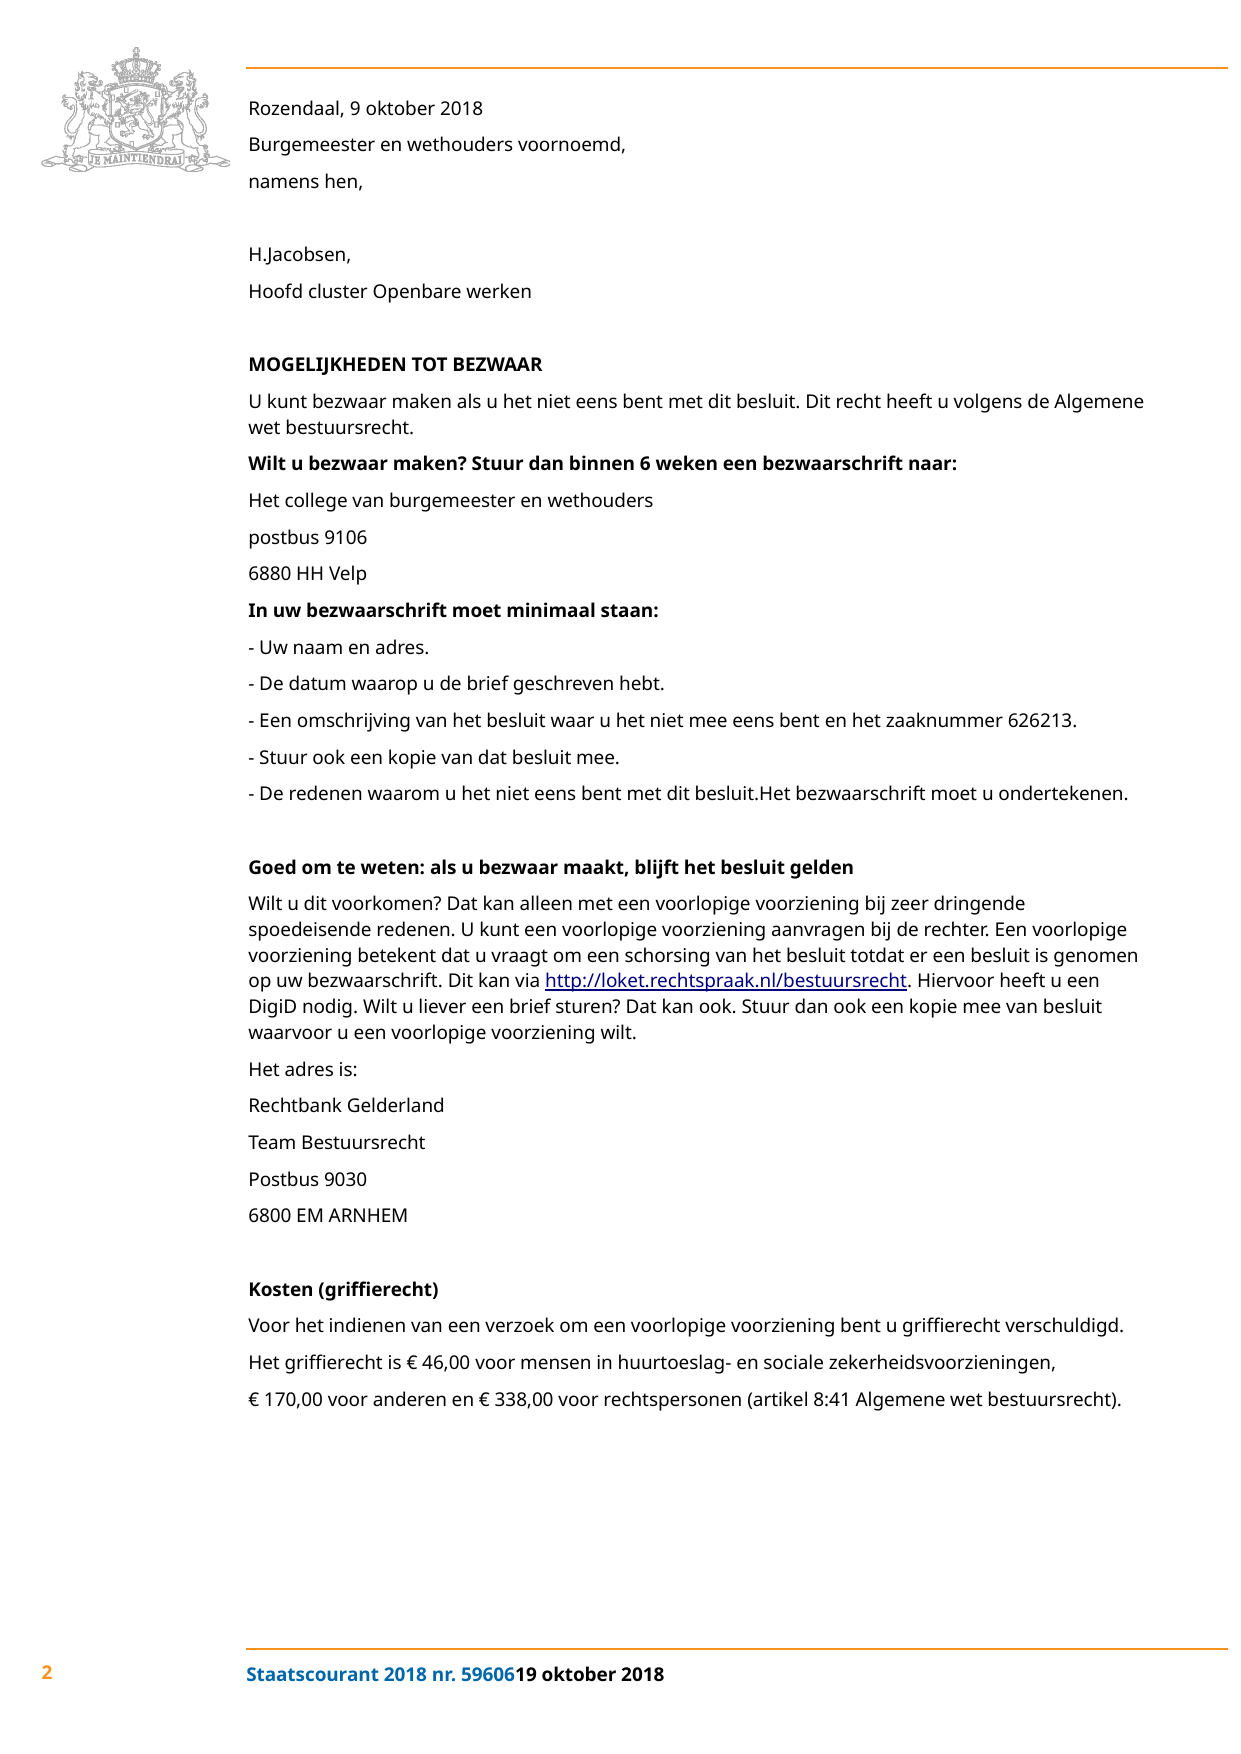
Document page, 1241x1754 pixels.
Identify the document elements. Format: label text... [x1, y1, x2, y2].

text Wilt u bezwaar maken? Stuur dan binnen 6 weken een bezwaarschrift naar: [248, 451, 1152, 476]
text 6880 HH Velp [248, 561, 1152, 586]
text € 170,00 voor anderen en € 338,00 voor rechtspersonen (artikel 8:41 Algemene wet bestuursrecht). [248, 1386, 1152, 1412]
text namens hen, [248, 168, 1152, 194]
text H.Jacobsen, [248, 241, 1152, 267]
text Hoofd cluster Openbare werken [248, 278, 1152, 304]
text U kunt bezwaar maken als u het niet eens bent met dit besluit. Dit recht heeft u volgens de Algemene wet bestuursrecht. [248, 388, 1152, 439]
text - De datum waarop u de brief geschreven hebt. [248, 671, 1152, 696]
text Voor het indienen van een verzoek om een voorlopige voorziening bent u griffierecht verschuldigd. [248, 1312, 1152, 1338]
text Goed om te weten: als u bezwaar maakt, blijft het besluit gelden [248, 854, 1152, 879]
text Kosten (griffierecht) [248, 1276, 1152, 1302]
text Wilt u dit voorkomen? Dat kan alleen met een voorlopige voorziening bij zeer dringende spoedeisende redenen. U kunt een voorlopige voorziening aanvragen bij de rechter. Een voorlopige voorziening betekent dat u vraagt om een schorsing van het besluit totdat er een besluit is genomen op uw bezwaarschrift. Dit kan via http://loket.rechtspraak.nl/bestuursrecht. Hiervoor heeft u een DigiD nodig. Wilt u liever een brief sturen? Dat kan ook. Stuur dan ook een kopie mee van besluit waarvoor u een voorlopige voorziening wilt. [248, 891, 1152, 1045]
text Postbus 9030 [248, 1166, 1152, 1192]
text Burgemeester en wethouders voornoemd, [248, 131, 1152, 157]
text Team Bestuursrecht [248, 1129, 1152, 1155]
text - Een omschrijving van het besluit waar u het niet mee eens bent en het zaaknummer 626213. [248, 707, 1152, 733]
text In uw bezwaarschrift moet minimaal staan: [248, 597, 1152, 623]
text - Stuur ook een kopie van dat besluit mee. [248, 744, 1152, 769]
text postbus 9106 [248, 524, 1152, 549]
text Het college van burgemeester en wethouders [248, 487, 1152, 513]
text Rozendaal, 9 oktober 2018 [248, 95, 1152, 121]
text - Uw naam en adres. [248, 634, 1152, 659]
text MOGELIJKHEDEN TOT BEZWAAR [248, 351, 1152, 377]
picture [41, 47, 231, 172]
text Het griffierecht is € 46,00 voor mensen in huurtoeslag- en sociale zekerheidsvoorzieningen, [248, 1349, 1152, 1375]
text - De redenen waarom u het niet eens bent met dit besluit.Het bezwaarschrift moet u ondertekenen. [248, 781, 1152, 806]
text Rechtbank Gelderland [248, 1092, 1152, 1118]
text Het adres is: [248, 1056, 1152, 1082]
text 6800 EM ARNHEM [248, 1202, 1152, 1228]
